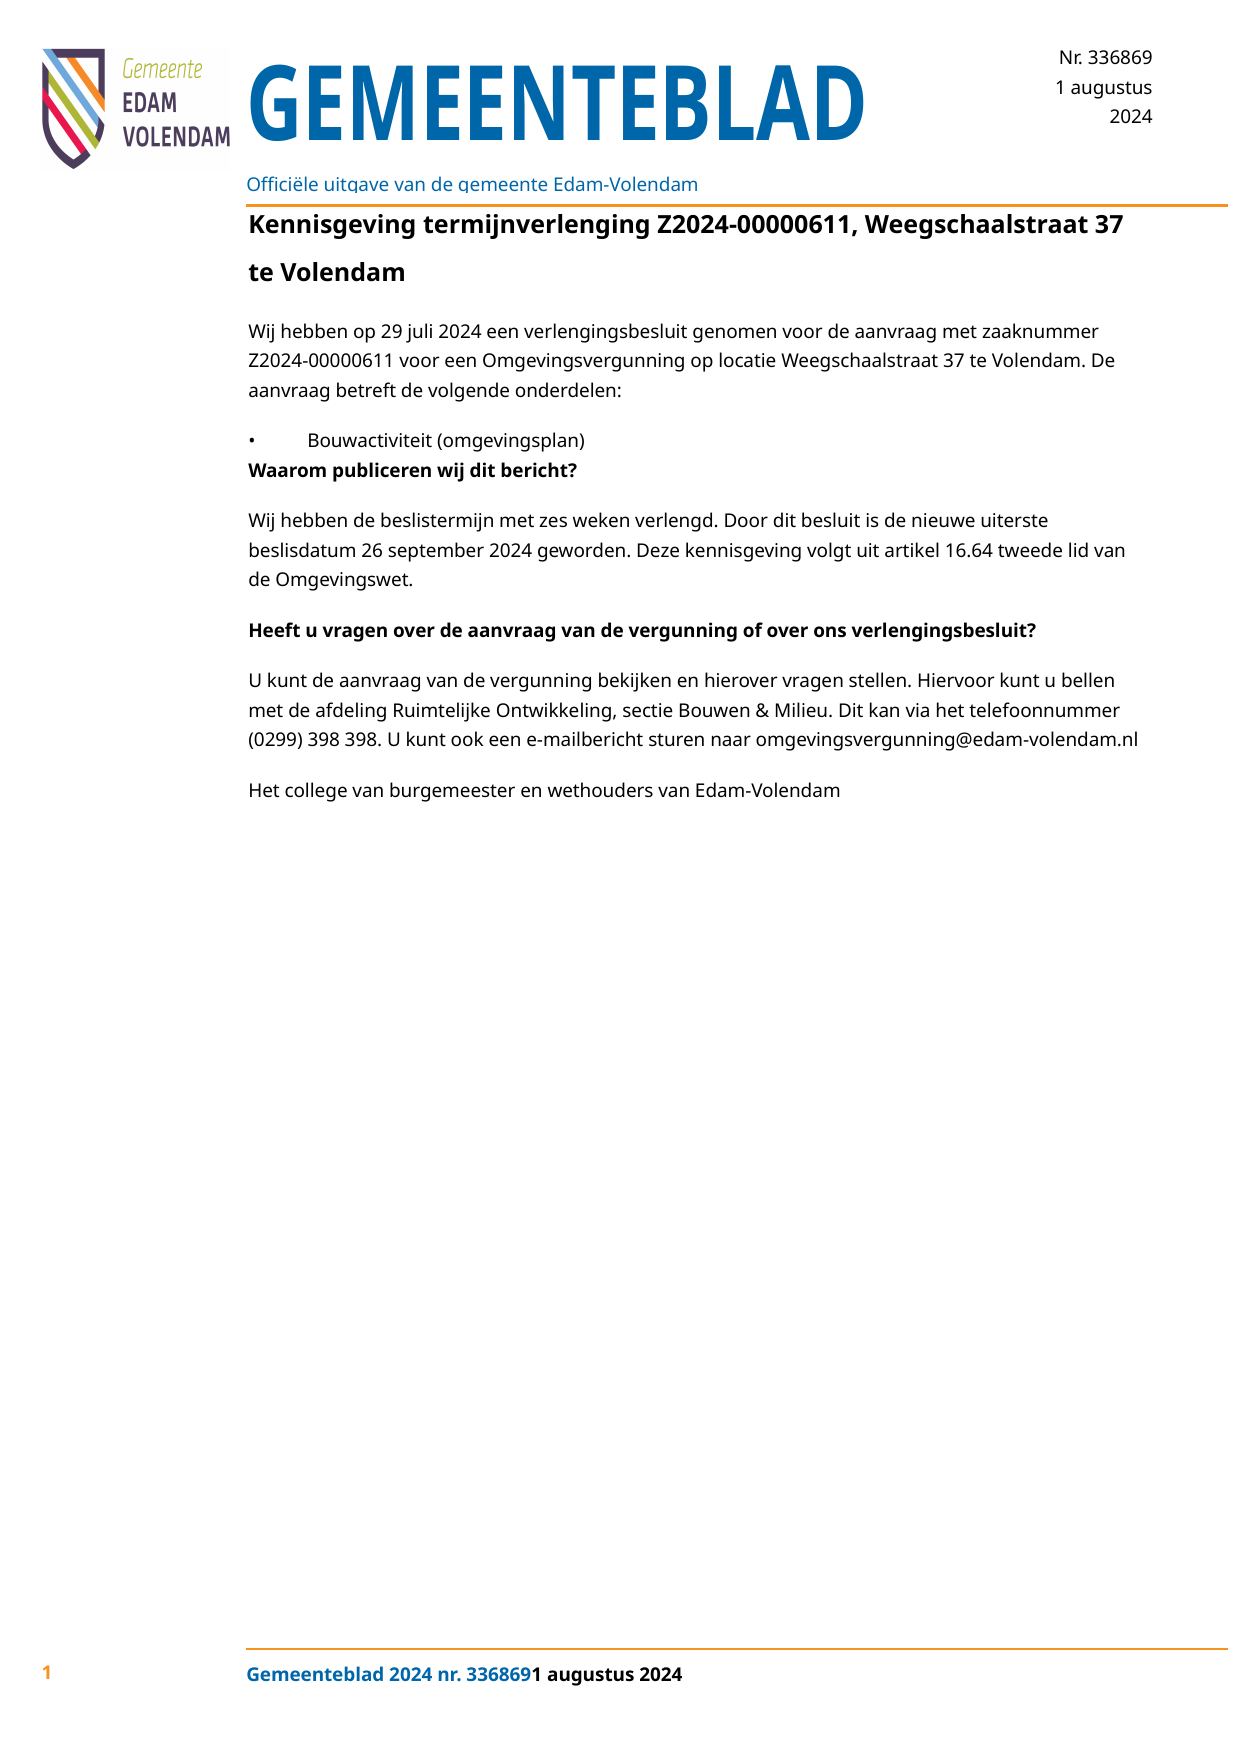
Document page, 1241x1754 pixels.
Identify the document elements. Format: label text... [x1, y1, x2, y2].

text Wij hebben op 29 juli 2024 een verlengingsbesluit genomen voor de aanvraag met zaaknummer Z2024-00000611 voor een Omgevingsvergunning op locatie Weegschaalstraat 37 te Volendam. De aanvraag betreft de volgende onderdelen: [248, 318, 1152, 403]
text Heeft u vragen over de aanvraag van de vergunning of over ons verlengingsbesluit? [248, 617, 1152, 643]
text U kunt de aanvraag van de vergunning bekijken en hierover vragen stellen. Hiervoor kunt u bellen met de afdeling Ruimtelijke Ontwikkeling, sectie Bouwen & Milieu. Dit kan via het telefoonnummer (0299) 398 398. U kunt ook een e-mailbericht sturen naar omgevingsvergunning@edam-volendam.nl [248, 667, 1152, 752]
text Waarom publiceren wij dit bericht? [248, 457, 1152, 483]
list Bouwactiviteit (omgevingsplan) [248, 427, 1152, 453]
text Het college van burgemeester en wethouders van Edam-Volendam [248, 777, 1152, 803]
picture [41, 47, 231, 172]
text Wij hebben de beslistermijn met zes weken verlengd. Door dit besluit is de nieuwe uiterste beslisdatum 26 september 2024 geworden. Deze kennisgeving volgt uit artikel 16.64 tweede lid van de Omgevingswet. [248, 507, 1152, 592]
text Kennisgeving termijnverlenging Z2024-00000611, Weegschaalstraat 37 te Volendam [248, 207, 1152, 288]
